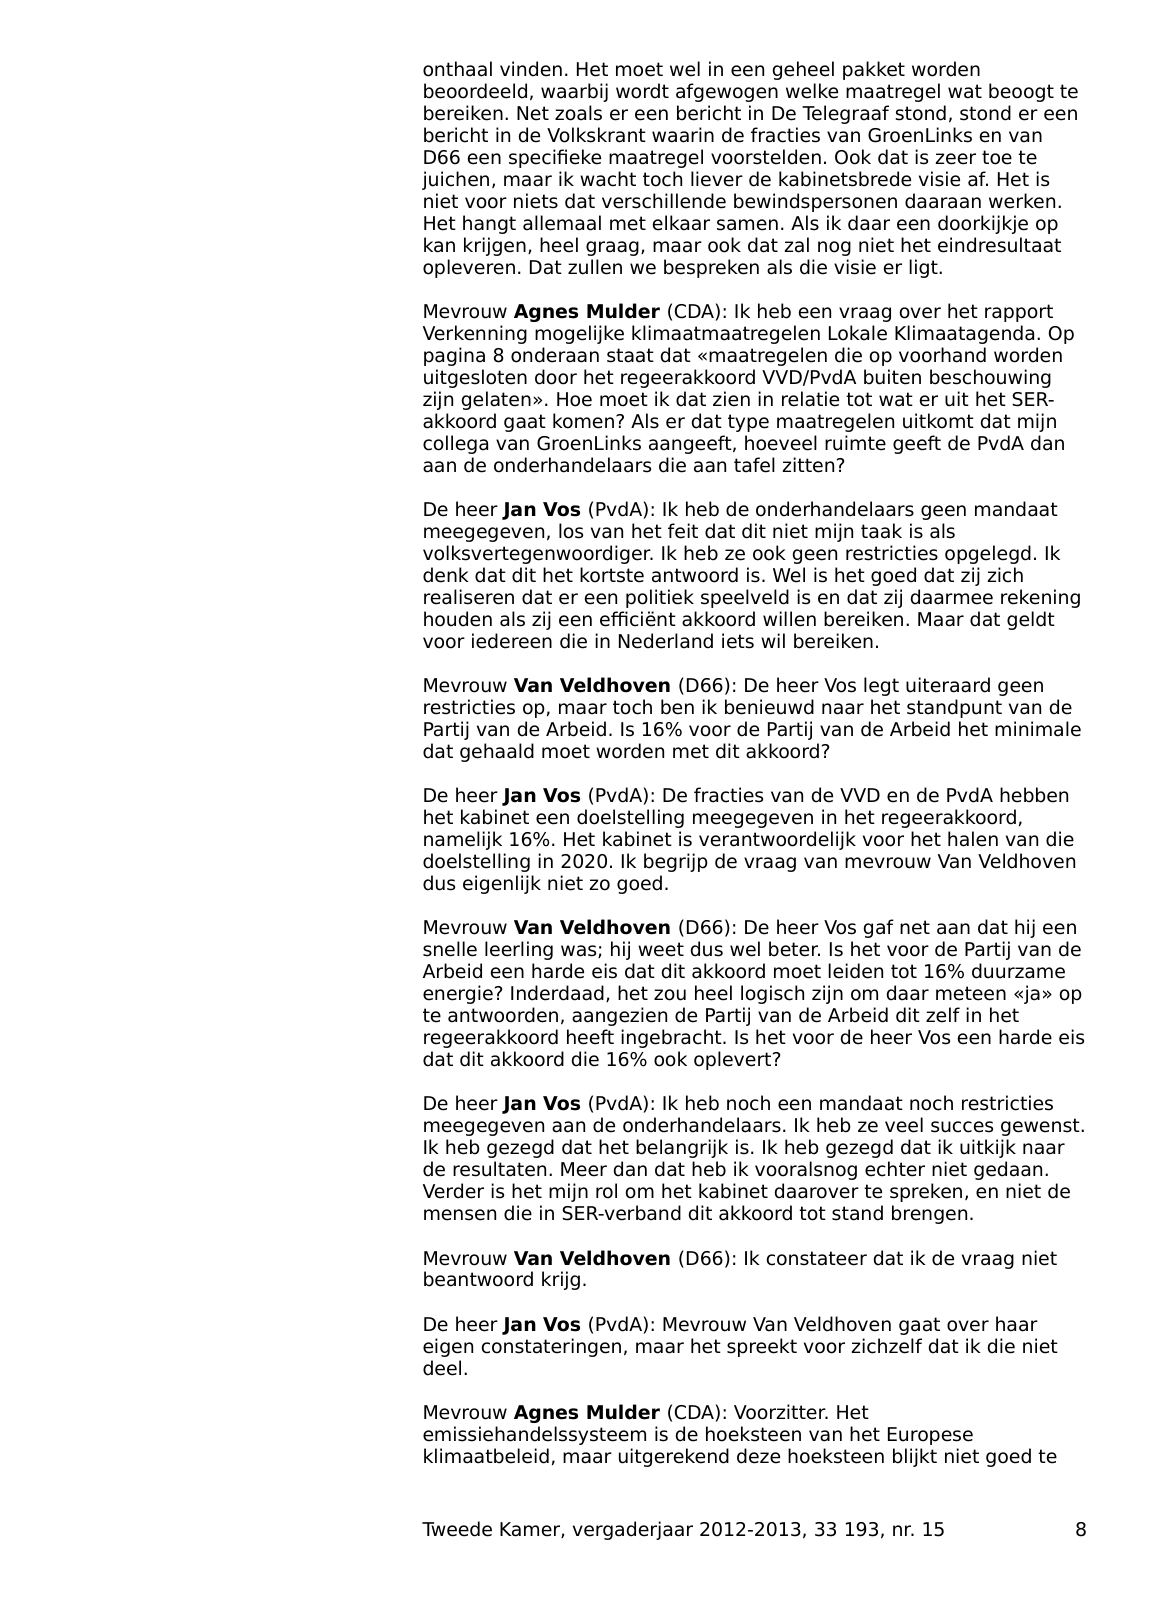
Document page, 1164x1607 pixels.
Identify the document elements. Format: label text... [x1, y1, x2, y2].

text De heer Jan Vos (PvdA): Ik heb noch een mandaat noch restricties meegegeven aan de onderhandelaars. Ik heb ze veel succes gewenst. Ik heb gezegd dat het belangrijk is. Ik heb gezegd dat ik uitkijk naar de resultaten. Meer dan dat heb ik vooralsnog echter niet gedaan. Verder is het mijn rol om het kabinet daarover te spreken, en niet de mensen die in SER-verband dit akkoord tot stand brengen. [422, 1093, 1087, 1225]
text De heer Jan Vos (PvdA): Ik heb de onderhandelaars geen mandaat meegegeven, los van het feit dat dit niet mijn taak is als volksvertegenwoordiger. Ik heb ze ook geen restricties opgelegd. Ik denk dat dit het kortste antwoord is. Wel is het goed dat zij zich realiseren dat er een politiek speelveld is en dat zij daarmee rekening houden als zij een efficiënt akkoord willen bereiken. Maar dat geldt voor iedereen die in Nederland iets wil bereiken. [422, 499, 1087, 653]
text Mevrouw Van Veldhoven (D66): De heer Vos legt uiteraard geen restricties op, maar toch ben ik benieuwd naar het standpunt van de Partij van de Arbeid. Is 16% voor de Partij van de Arbeid het minimale dat gehaald moet worden met dit akkoord? [422, 675, 1087, 763]
text De heer Jan Vos (PvdA): De fracties van de VVD en de PvdA hebben het kabinet een doelstelling meegegeven in het regeerakkoord, namelijk 16%. Het kabinet is verantwoordelijk voor het halen van die doelstelling in 2020. Ik begrijp de vraag van mevrouw Van Veldhoven dus eigenlijk niet zo goed. [422, 785, 1087, 895]
text Mevrouw Van Veldhoven (D66): Ik constateer dat ik de vraag niet beantwoord krijg. [422, 1247, 1087, 1291]
text Mevrouw Van Veldhoven (D66): De heer Vos gaf net aan dat hij een snelle leerling was; hij weet dus wel beter. Is het voor de Partij van de Arbeid een harde eis dat dit akkoord moet leiden tot 16% duurzame energie? Inderdaad, het zou heel logisch zijn om daar meteen «ja» op te antwoorden, aangezien de Partij van de Arbeid dit zelf in het regeerakkoord heeft ingebracht. Is het voor de heer Vos een harde eis dat dit akkoord die 16% ook oplevert? [422, 917, 1087, 1071]
text onthaal vinden. Het moet wel in een geheel pakket worden beoordeeld, waarbij wordt afgewogen welke maatregel wat beoogt te bereiken. Net zoals er een bericht in De Telegraaf stond, stond er een bericht in de Volkskrant waarin de fracties van GroenLinks en van D66 een specifieke maatregel voorstelden. Ook dat is zeer toe te juichen, maar ik wacht toch liever de kabinetsbrede visie af. Het is niet voor niets dat verschillende bewindspersonen daaraan werken. Het hangt allemaal met elkaar samen. Als ik daar een doorkijkje op kan krijgen, heel graag, maar ook dat zal nog niet het eindresultaat opleveren. Dat zullen we bespreken als die visie er ligt. [422, 59, 1087, 279]
text De heer Jan Vos (PvdA): Mevrouw Van Veldhoven gaat over haar eigen constateringen, maar het spreekt voor zichzelf dat ik die niet deel. [422, 1313, 1087, 1379]
text Mevrouw Agnes Mulder (CDA): Ik heb een vraag over het rapport Verkenning mogelijke klimaatmaatregelen Lokale Klimaatagenda. Op pagina 8 onderaan staat dat «maatregelen die op voorhand worden uitgesloten door het regeerakkoord VVD/PvdA buiten beschouwing zijn gelaten». Hoe moet ik dat zien in relatie tot wat er uit het SER-akkoord gaat komen? Als er dat type maatregelen uitkomt dat mijn collega van GroenLinks aangeeft, hoeveel ruimte geeft de PvdA dan aan de onderhandelaars die aan tafel zitten? [422, 301, 1087, 477]
text Mevrouw Agnes Mulder (CDA): Voorzitter. Het emissiehandelssysteem is de hoeksteen van het Europese klimaatbeleid, maar uitgerekend deze hoeksteen blijkt niet goed te [422, 1402, 1087, 1468]
